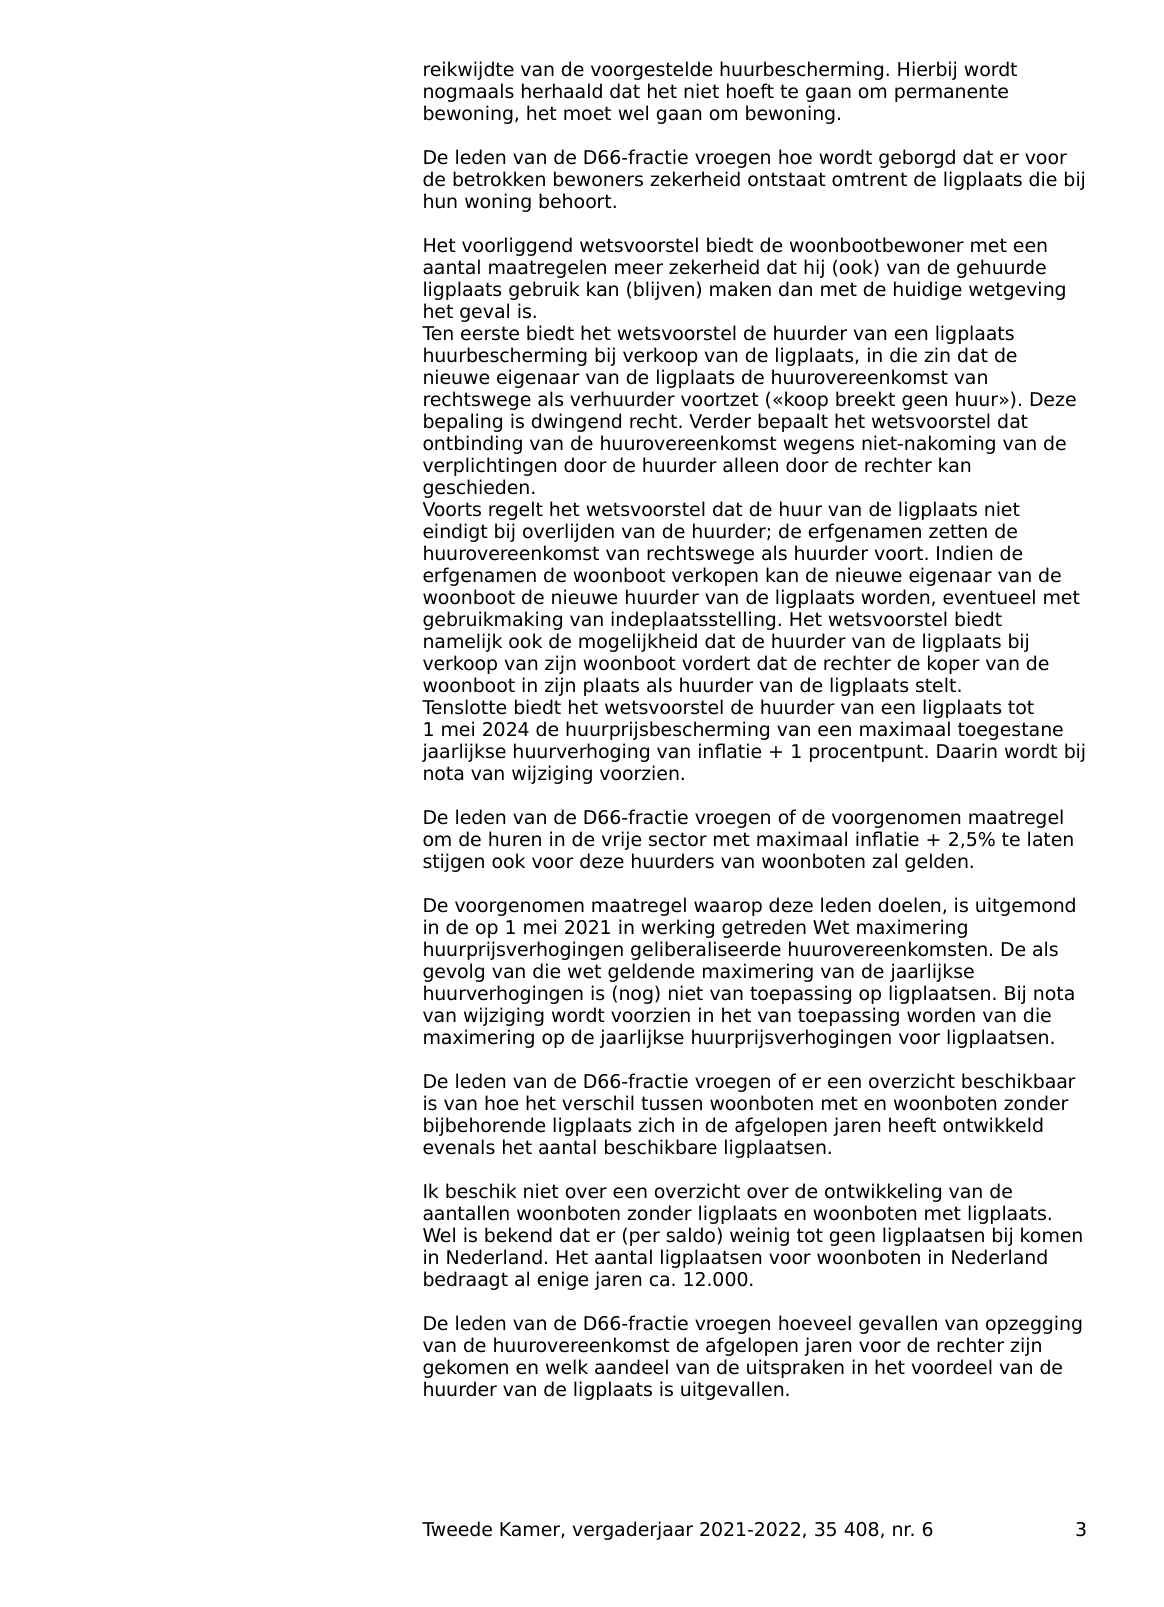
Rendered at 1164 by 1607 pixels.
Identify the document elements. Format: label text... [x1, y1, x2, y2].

text Tenslotte biedt het wetsvoorstel de huurder van een ligplaats tot 1 mei 2024 de huurprijsbescherming van een maximaal toegestane jaarlijkse huurverhoging van inflatie + 1 procentpunt. Daarin wordt bij nota van wijziging voorzien. [422, 697, 1087, 785]
text Het voorliggend wetsvoorstel biedt de woonbootbewoner met een aantal maatregelen meer zekerheid dat hij (ook) van de gehuurde ligplaats gebruik kan (blijven) maken dan met de huidige wetgeving het geval is. [422, 235, 1087, 323]
text Ik beschik niet over een overzicht over de ontwikkeling van de aantallen woonboten zonder ligplaats en woonboten met ligplaats. Wel is bekend dat er (per saldo) weinig tot geen ligplaatsen bij komen in Nederland. Het aantal ligplaatsen voor woonboten in Nederland bedraagt al enige jaren ca. 12.000. [422, 1181, 1087, 1291]
text reikwijdte van de voorgestelde huurbescherming. Hierbij wordt nogmaals herhaald dat het niet hoeft te gaan om permanente bewoning, het moet wel gaan om bewoning. [422, 59, 1087, 125]
text De leden van de D66-fractie vroegen hoeveel gevallen van opzegging van de huurovereenkomst de afgelopen jaren voor de rechter zijn gekomen en welk aandeel van de uitspraken in het voordeel van de huurder van de ligplaats is uitgevallen. [422, 1313, 1087, 1401]
text Voorts regelt het wetsvoorstel dat de huur van de ligplaats niet eindigt bij overlijden van de huurder; de erfgenamen zetten de huurovereenkomst van rechtswege als huurder voort. Indien de erfgenamen de woonboot verkopen kan de nieuwe eigenaar van de woonboot de nieuwe huurder van de ligplaats worden, eventueel met gebruikmaking van indeplaatsstelling. Het wetsvoorstel biedt namelijk ook de mogelijkheid dat de huurder van de ligplaats bij verkoop van zijn woonboot vordert dat de rechter de koper van de woonboot in zijn plaats als huurder van de ligplaats stelt. [422, 499, 1087, 697]
text De leden van de D66-fractie vroegen of er een overzicht beschikbaar is van hoe het verschil tussen woonboten met en woonboten zonder bijbehorende ligplaats zich in de afgelopen jaren heeft ontwikkeld evenals het aantal beschikbare ligplaatsen. [422, 1071, 1087, 1159]
text Ten eerste biedt het wetsvoorstel de huurder van een ligplaats huurbescherming bij verkoop van de ligplaats, in die zin dat de nieuwe eigenaar van de ligplaats de huurovereenkomst van rechtswege als verhuurder voortzet («koop breekt geen huur»). Deze bepaling is dwingend recht. Verder bepaalt het wetsvoorstel dat ontbinding van de huurovereenkomst wegens niet-nakoming van de verplichtingen door de huurder alleen door de rechter kan geschieden. [422, 323, 1087, 499]
text De leden van de D66-fractie vroegen hoe wordt geborgd dat er voor de betrokken bewoners zekerheid ontstaat omtrent de ligplaats die bij hun woning behoort. [422, 147, 1087, 213]
text De voorgenomen maatregel waarop deze leden doelen, is uitgemond in de op 1 mei 2021 in werking getreden Wet maximering huurprijsverhogingen geliberaliseerde huurovereenkomsten. De als gevolg van die wet geldende maximering van de jaarlijkse huurverhogingen is (nog) niet van toepassing op ligplaatsen. Bij nota van wijziging wordt voorzien in het van toepassing worden van die maximering op de jaarlijkse huurprijsverhogingen voor ligplaatsen. [422, 895, 1087, 1049]
text De leden van de D66-fractie vroegen of de voorgenomen maatregel om de huren in de vrije sector met maximaal inflatie + 2,5% te laten stijgen ook voor deze huurders van woonboten zal gelden. [422, 807, 1087, 873]
